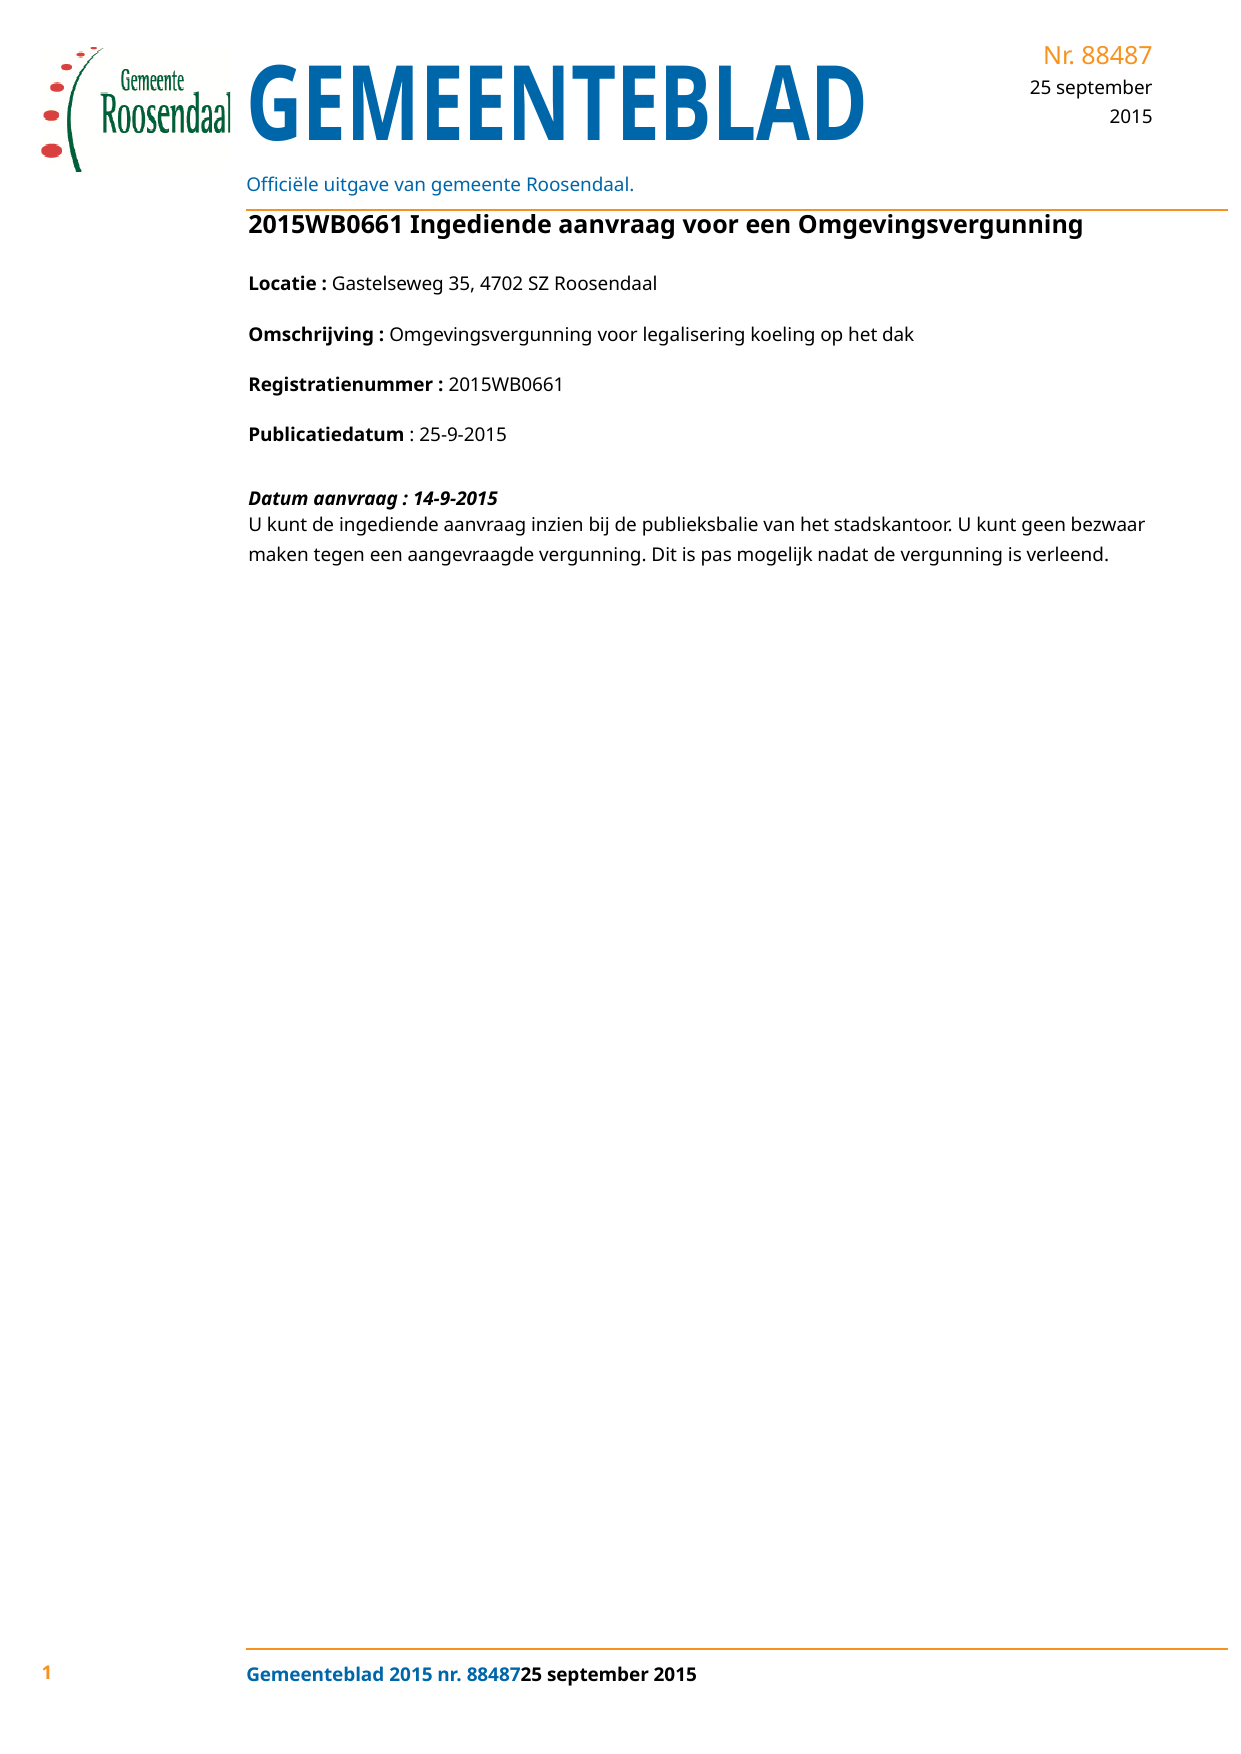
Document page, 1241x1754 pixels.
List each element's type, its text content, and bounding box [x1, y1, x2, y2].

text Datum aanvraag : 14-9-2015 [248, 486, 1152, 511]
text U kunt de ingediende aanvraag inzien bij de publieksbalie van het stadskantoor. U kunt geen bezwaar maken tegen een aangevraagde vergunning. Dit is pas mogelijk nadat de vergunning is verleend. [248, 511, 1152, 567]
picture [41, 47, 231, 172]
text 2015WB0661 Ingediende aanvraag voor een Omgevingsvergunning [248, 211, 1152, 241]
text Omschrijving : Omgevingsvergunning voor legalisering koeling op het dak [248, 321, 1152, 346]
text Registratienummer : 2015WB0661 [248, 371, 1152, 397]
text Publicatiedatum : 25-9-2015 [248, 422, 1152, 447]
text Locatie : Gastelseweg 35, 4702 SZ Roosendaal [248, 270, 1152, 296]
